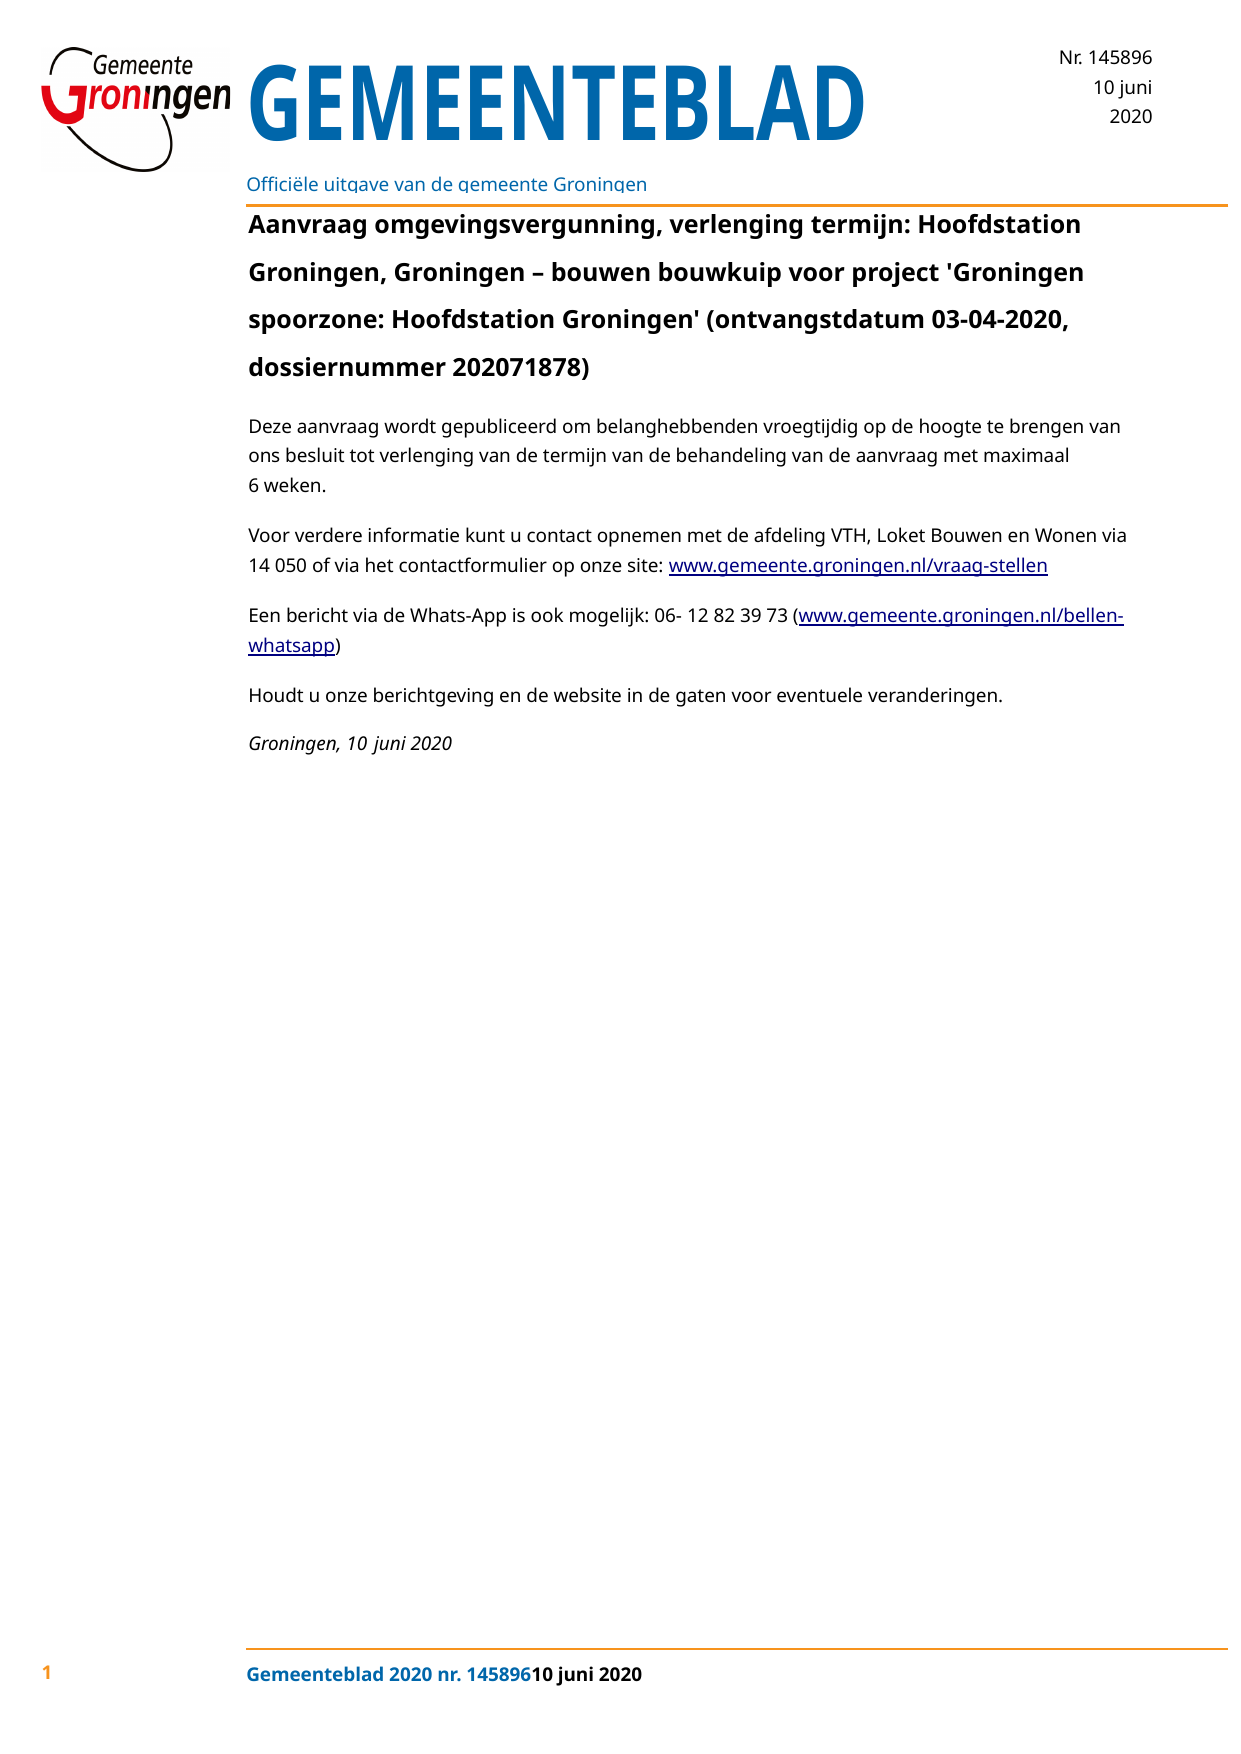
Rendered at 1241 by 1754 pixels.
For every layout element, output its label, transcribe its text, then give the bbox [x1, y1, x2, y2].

text Houdt u onze berichtgeving en de website in de gaten voor eventuele veranderingen. [248, 683, 1152, 708]
text Voor verdere informatie kunt u contact opnemen met de afdeling VTH, Loket Bouwen en Wonen via 14 050 of via het contactformulier op onze site: www.gemeente.groningen.nl/vraag-stellen [248, 523, 1152, 578]
text Een bericht via de Whats-App is ook mogelijk: 06- 12 82 39 73 (www.gemeente.groningen.nl/bellen-whatsapp) [248, 603, 1152, 658]
text Aanvraag omgevingsvergunning, verlenging termijn: Hoofdstation Groningen, Groningen – bouwen bouwkuip voor project 'Groningen spoorzone: Hoofdstation Groningen' (ontvangstdatum 03-04-2020, dossiernummer 202071878) [248, 207, 1152, 384]
text Groningen, 10 juni 2020 [248, 731, 1152, 756]
picture [41, 47, 231, 172]
text Deze aanvraag wordt gepubliceerd om belanghebbenden vroegtijdig op de hoogte te brengen van ons besluit tot verlenging van de termijn van de behandeling van de aanvraag met maximaal 6 weken. [248, 413, 1152, 498]
